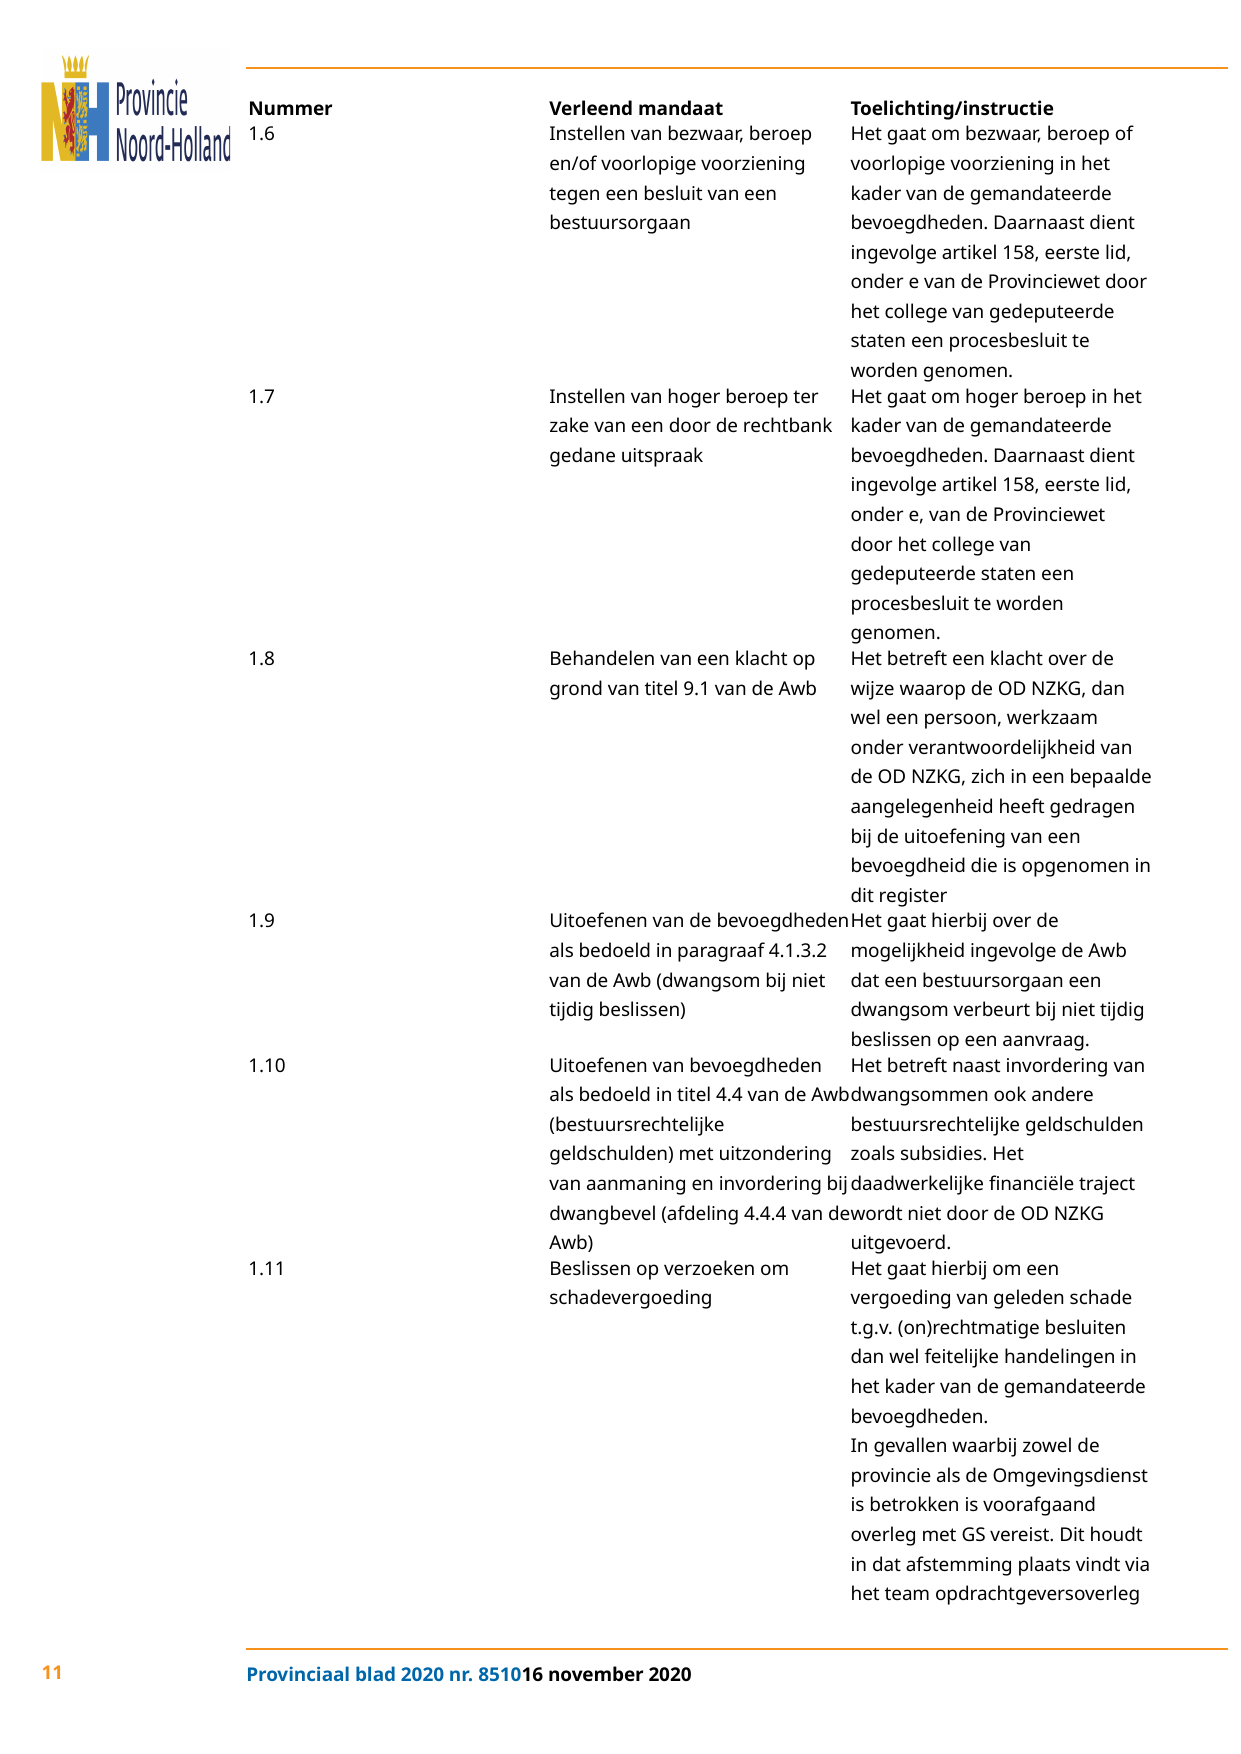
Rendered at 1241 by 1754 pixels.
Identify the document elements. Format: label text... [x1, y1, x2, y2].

table_cell Instellen van hoger beroep ter zake van een door de rechtbank gedane uitspraak [549, 383, 850, 645]
table_cell Uitoefenen van de bevoegdheden als bedoeld in paragraaf 4.1.3.2 van de Awb (dwangsom bij niet tijdig beslissen) [549, 908, 850, 1052]
table_cell 1.6 [248, 121, 549, 383]
table_cell Het gaat om bezwaar, beroep of voorlopige voorziening in het kader van de gemandateerde bevoegdheden. Daarnaast dient ingevolge artikel 158, eerste lid, onder e van de Provinciewet door het college van gedeputeerde staten een procesbesluit te worden genomen. [850, 121, 1152, 383]
table_cell 1.8 [248, 645, 549, 908]
table_cell 1.7 [248, 383, 549, 645]
table_cell 1.9 [248, 908, 549, 1052]
table_cell Het gaat hierbij over de mogelijkheid ingevolge de Awb dat een bestuursorgaan een dwangsom verbeurt bij niet tijdig beslissen op een aanvraag. [850, 908, 1152, 1052]
table_header Verleend mandaat [549, 95, 850, 121]
table_cell 1.10 [248, 1052, 549, 1255]
table_cell Het betreft naast invordering van dwangsommen ook andere bestuursrechtelijke geldschulden zoals subsidies. Het daadwerkelijke financiële traject wordt niet door de OD NZKG uitgevoerd. [850, 1052, 1152, 1255]
table_header Toelichting/instructie [850, 95, 1152, 121]
table_cell Uitoefenen van bevoegdheden als bedoeld in titel 4.4 van de Awb (bestuursrechtelijke geldschulden) met uitzondering van aanmaning en invordering bij dwangbevel (afdeling 4.4.4 van de Awb) [549, 1052, 850, 1255]
table_cell Het gaat hierbij om een vergoeding van geleden schade t.g.v. (on)rechtmatige besluiten dan wel feitelijke handelingen in het kader van de gemandateerde bevoegdheden. In gevallen waarbij zowel de provincie als de Omgevingsdienst is betrokken is voorafgaand overleg met GS vereist. Dit houdt in dat afstemming plaats vindt via het team opdrachtgeversoverleg [850, 1255, 1152, 1606]
picture [41, 47, 231, 172]
table_cell Het betreft een klacht over de wijze waarop de OD NZKG, dan wel een persoon, werkzaam onder verantwoordelijkheid van de OD NZKG, zich in een bepaalde aangelegenheid heeft gedragen bij de uitoefening van een bevoegdheid die is opgenomen in dit register [850, 645, 1152, 908]
table_cell Het gaat om hoger beroep in het kader van de gemandateerde bevoegdheden. Daarnaast dient ingevolge artikel 158, eerste lid, onder e, van de Provinciewet door het college van gedeputeerde staten een procesbesluit te worden genomen. [850, 383, 1152, 645]
table_cell Instellen van bezwaar, beroep en/of voorlopige voorziening tegen een besluit van een bestuursorgaan [549, 121, 850, 383]
table_cell Beslissen op verzoeken om schadevergoeding [549, 1255, 850, 1606]
table_cell 1.11 [248, 1255, 549, 1606]
table_cell Behandelen van een klacht op grond van titel 9.1 van de Awb [549, 645, 850, 908]
table_header Nummer [248, 95, 549, 121]
